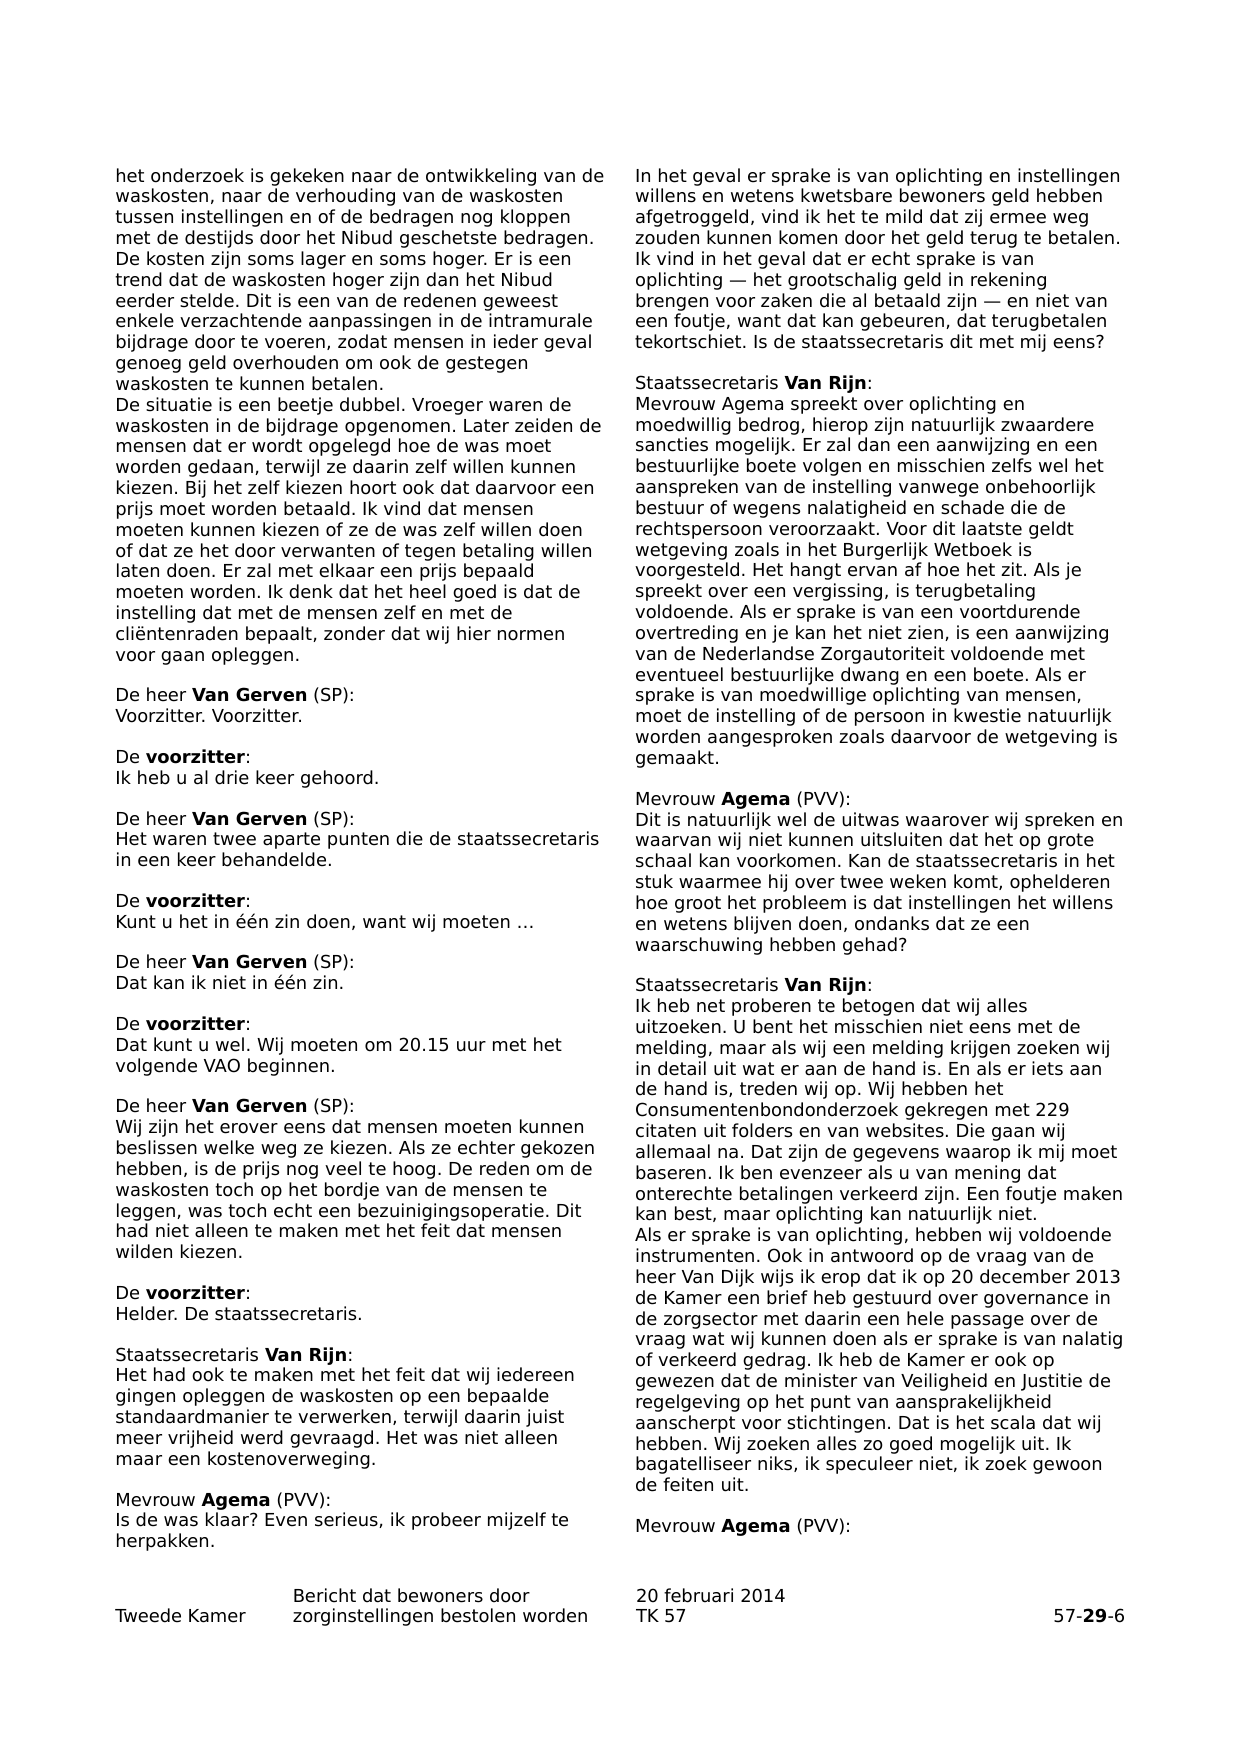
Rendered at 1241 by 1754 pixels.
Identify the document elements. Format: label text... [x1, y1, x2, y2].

text Wij zijn het erover eens dat mensen moeten kunnen beslissen welke weg ze kiezen. Als ze echter gekozen hebben, is de prijs nog veel te hoog. De reden om de waskosten toch op het bordje van de mensen te leggen, was toch echt een bezuinigingsoperatie. Dit had niet alleen te maken met het feit dat mensen wilden kiezen. [115, 1117, 605, 1263]
text Mevrouw Agema (PVV): [635, 788, 1125, 809]
text Helder. De staatssecretaris. [115, 1304, 605, 1324]
text De heer Van Gerven (SP): [115, 952, 605, 973]
text De heer Van Gerven (SP): [115, 808, 605, 829]
text Het had ook te maken met het feit dat wij iedereen gingen opleggen de waskosten op een bepaalde standaardmanier te verwerken, terwijl daarin juist meer vrijheid werd gevraagd. Het was niet alleen maar een kostenoverweging. [115, 1365, 605, 1469]
text De voorzitter: [115, 1014, 605, 1035]
text Het waren twee aparte punten die de staatssecretaris in een keer behandelde. [115, 829, 605, 871]
text De voorzitter: [115, 891, 605, 912]
text Ik heb net proberen te betogen dat wij alles uitzoeken. U bent het misschien niet eens met de melding, maar als wij een melding krijgen zoeken wij in detail uit wat er aan de hand is. En als er iets aan de hand is, treden wij op. Wij hebben het Consumentenbondonderzoek gekregen met 229 citaten uit folders en van websites. Die gaan wij allemaal na. Dat zijn de gegevens waarop ik mij moet baseren. Ik ben evenzeer als u van mening dat onterechte betalingen verkeerd zijn. Een foutje maken kan best, maar oplichting kan natuurlijk niet. [635, 996, 1125, 1225]
text Dat kan ik niet in één zin. [115, 973, 605, 994]
text De heer Van Gerven (SP): [115, 1096, 605, 1117]
text Staatssecretaris Van Rijn: [635, 975, 1125, 996]
text Dit is natuurlijk wel de uitwas waarover wij spreken en waarvan wij niet kunnen uitsluiten dat het op grote schaal kan voorkomen. Kan de staatssecretaris in het stuk waarmee hij over twee weken komt, ophelderen hoe groot het probleem is dat instellingen het willens en wetens blijven doen, ondanks dat ze een waarschuwing hebben gehad? [635, 809, 1125, 955]
text Voorzitter. Voorzitter. [115, 706, 605, 727]
text Dat kunt u wel. Wij moeten om 20.15 uur met het volgende VAO beginnen. [115, 1035, 605, 1076]
text Kunt u het in één zin doen, want wij moeten … [115, 912, 605, 932]
text het onderzoek is gekeken naar de ontwikkeling van de waskosten, naar de verhouding van de waskosten tussen instellingen en of de bedragen nog kloppen met de destijds door het Nibud geschetste bedragen. De kosten zijn soms lager en soms hoger. Er is een trend dat de waskosten hoger zijn dan het Nibud eerder stelde. Dit is een van de redenen geweest enkele verzachtende aanpassingen in de intramurale bijdrage door te voeren, zodat mensen in ieder geval genoeg geld overhouden om ook de gestegen waskosten te kunnen betalen. [115, 165, 605, 394]
text Mevrouw Agema (PVV): [635, 1516, 1125, 1537]
text De voorzitter: [115, 747, 605, 768]
text Staatssecretaris Van Rijn: [115, 1344, 605, 1365]
text Ik heb u al drie keer gehoord. [115, 768, 605, 788]
text In het geval er sprake is van oplichting en instellingen willens en wetens kwetsbare bewoners geld hebben afgetroggeld, vind ik het te mild dat zij ermee weg zouden kunnen komen door het geld terug te betalen. Ik vind in het geval dat er echt sprake is van oplichting — het grootschalig geld in rekening brengen voor zaken die al betaald zijn — en niet van een foutje, want dat kan gebeuren, dat terugbetalen tekortschiet. Is de staatssecretaris dit met mij eens? [635, 165, 1125, 353]
text Mevrouw Agema (PVV): [115, 1489, 605, 1510]
text Als er sprake is van oplichting, hebben wij voldoende instrumenten. Ook in antwoord op de vraag van de heer Van Dijk wijs ik erop dat ik op 20 december 2013 de Kamer een brief heb gestuurd over governance in de zorgsector met daarin een hele passage over de vraag wat wij kunnen doen als er sprake is van nalatig of verkeerd gedrag. Ik heb de Kamer er ook op gewezen dat de minister van Veiligheid en Justitie de regelgeving op het punt van aansprakelijkheid aanscherpt voor stichtingen. Dat is het scala dat wij hebben. Wij zoeken alles zo goed mogelijk uit. Ik bagatelliseer niks, ik speculeer niet, ik zoek gewoon de feiten uit. [635, 1225, 1125, 1496]
text Mevrouw Agema spreekt over oplichting en moedwillig bedrog, hierop zijn natuurlijk zwaardere sancties mogelijk. Er zal dan een aanwijzing en een bestuurlijke boete volgen en misschien zelfs wel het aanspreken van de instelling vanwege onbehoorlijk bestuur of wegens nalatigheid en schade die de rechtspersoon veroorzaakt. Voor dit laatste geldt wetgeving zoals in het Burgerlijk Wetboek is voorgesteld. Het hangt ervan af hoe het zit. Als je spreekt over een vergissing, is terugbetaling voldoende. Als er sprake is van een voortdurende overtreding en je kan het niet zien, is een aanwijzing van de Nederlandse Zorgautoriteit voldoende met eventueel bestuurlijke dwang en een boete. Als er sprake is van moedwillige oplichting van mensen, moet de instelling of de persoon in kwestie natuurlijk worden aangesproken zoals daarvoor de wetgeving is gemaakt. [635, 393, 1125, 768]
text Is de was klaar? Even serieus, ik probeer mijzelf te herpakken. [115, 1510, 605, 1552]
text De voorzitter: [115, 1283, 605, 1304]
text De situatie is een beetje dubbel. Vroeger waren de waskosten in de bijdrage opgenomen. Later zeiden de mensen dat er wordt opgelegd hoe de was moet worden gedaan, terwijl ze daarin zelf willen kunnen kiezen. Bij het zelf kiezen hoort ook dat daarvoor een prijs moet worden betaald. Ik vind dat mensen moeten kunnen kiezen of ze de was zelf willen doen of dat ze het door verwanten of tegen betaling willen laten doen. Er zal met elkaar een prijs bepaald moeten worden. Ik denk dat het heel goed is dat de instelling dat met de mensen zelf en met de cliëntenraden bepaalt, zonder dat wij hier normen voor gaan opleggen. [115, 394, 605, 665]
text Staatssecretaris Van Rijn: [635, 373, 1125, 393]
text De heer Van Gerven (SP): [115, 685, 605, 706]
